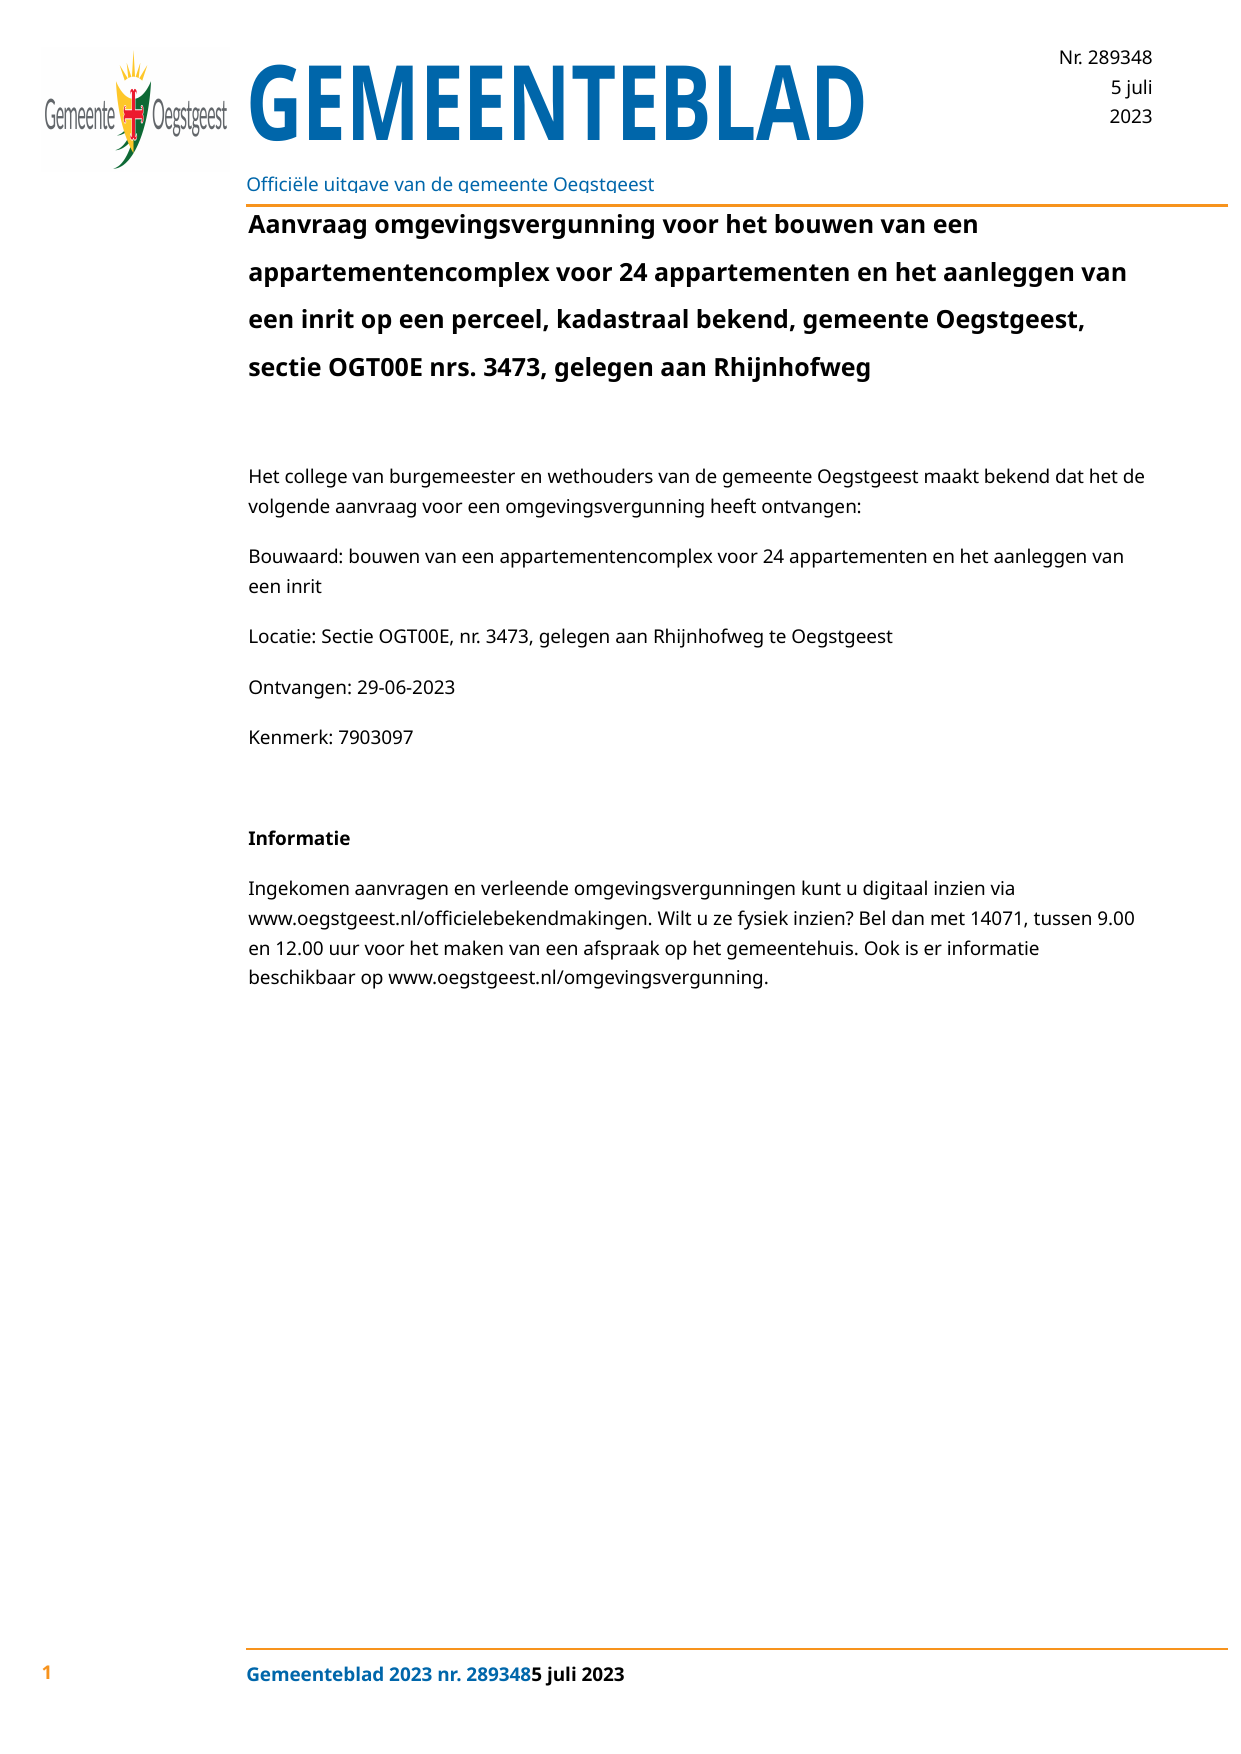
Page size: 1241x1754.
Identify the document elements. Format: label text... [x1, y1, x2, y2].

text Ontvangen: 29-06-2023 [248, 674, 1152, 700]
text Aanvraag omgevingsvergunning voor het bouwen van een appartementencomplex voor 24 appartementen en het aanleggen van een inrit op een perceel, kadastraal bekend, gemeente Oegstgeest, sectie OGT00E nrs. 3473, gelegen aan Rhijnhofweg [248, 207, 1152, 384]
text Locatie: Sectie OGT00E, nr. 3473, gelegen aan Rhijnhofweg te Oegstgeest [248, 623, 1152, 649]
text Informatie [248, 825, 1152, 851]
text Bouwaard: bouwen van een appartementencomplex voor 24 appartementen en het aanleggen van een inrit [248, 543, 1152, 599]
text Kenmerk: 7903097 [248, 724, 1152, 750]
picture [41, 47, 231, 172]
text Ingekomen aanvragen en verleende omgevingsvergunningen kunt u digitaal inzien via www.oegstgeest.nl/officielebekendmakingen. Wilt u ze fysiek inzien? Bel dan met 14071, tussen 9.00 en 12.00 uur voor het maken van een afspraak op het gemeentehuis. Ook is er informatie beschikbaar op www.oegstgeest.nl/omgevingsvergunning. [248, 876, 1152, 990]
text Het college van burgemeester en wethouders van de gemeente Oegstgeest maakt bekend dat het de volgende aanvraag voor een omgevingsvergunning heeft ontvangen: [248, 463, 1152, 519]
